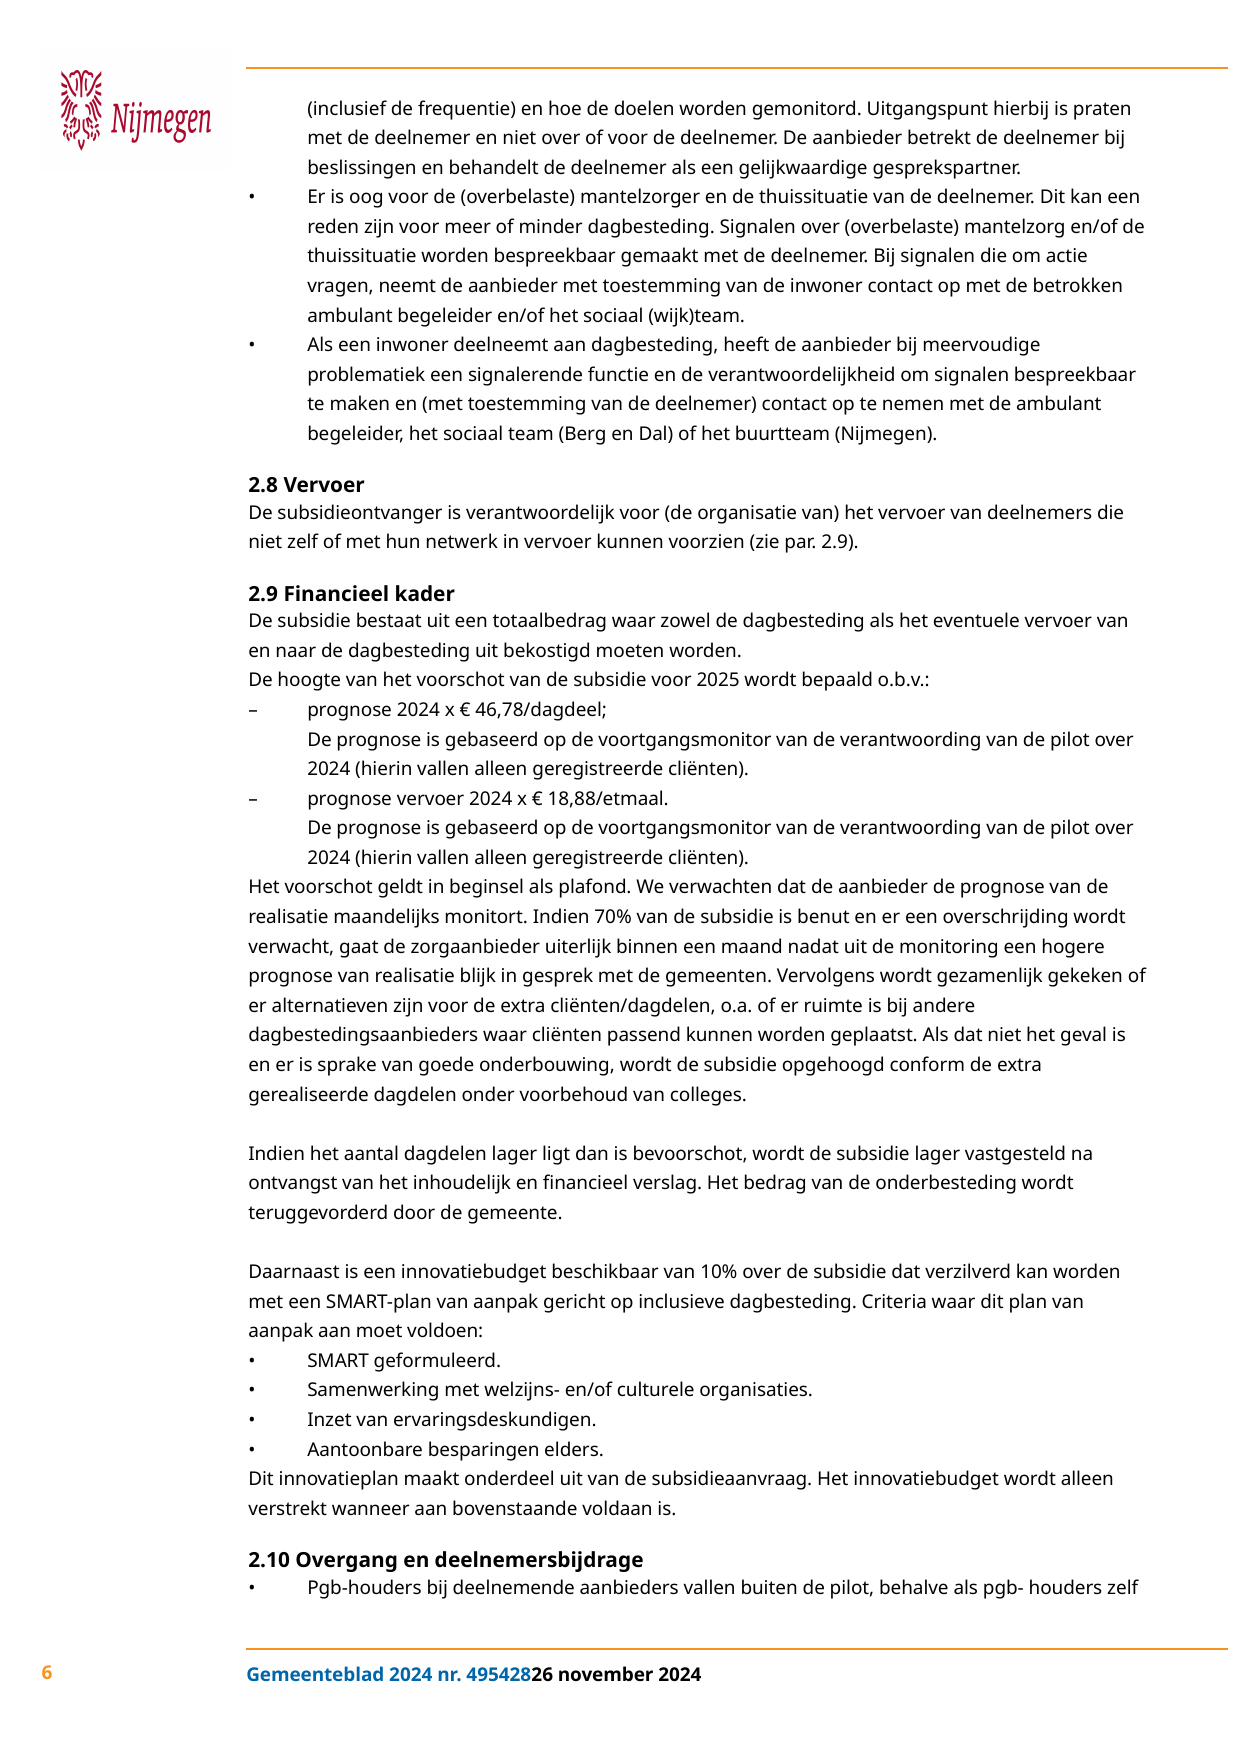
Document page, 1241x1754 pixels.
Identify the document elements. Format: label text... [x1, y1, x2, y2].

list Samenwerking met welzijns- en/of culturele organisaties. [248, 1377, 1152, 1402]
text De hoogte van het voorschot van de subsidie voor 2025 wordt bepaald o.b.v.: [248, 667, 1152, 692]
text De subsidie bestaat uit een totaalbedrag waar zowel de dagbesteding als het eventuele vervoer van en naar de dagbesteding uit bekostigd moeten worden. [248, 607, 1152, 663]
list Er is oog voor de (overbelaste) mantelzorger en de thuissituatie van de deelnemer. Dit kan een reden zijn voor meer of minder dagbesteding. Signalen over (overbelaste) mantelzorg en/of de thuissituatie worden bespreekbaar gemaakt met de deelnemer. Bij signalen die om actie vragen, neemt de aanbieder met toestemming van de inwoner contact op met de betrokken ambulant begeleider en/of het sociaal (wijk)team. [248, 183, 1152, 328]
list prognose vervoer 2024 x € 18,88/etmaal. [248, 785, 1152, 811]
text 2.9 Financieel kader [248, 579, 1152, 607]
list Inzet van ervaringsdeskundigen. [248, 1406, 1152, 1432]
list Aantoonbare besparingen elders. [248, 1436, 1152, 1462]
list prognose 2024 x € 46,78/dagdeel; [248, 696, 1152, 722]
picture [41, 47, 231, 172]
text Indien het aantal dagdelen lager ligt dan is bevoorschot, wordt de subsidie lager vastgesteld na ontvangst van het inhoudelijk en financieel verslag. Het bedrag van de onderbesteding wordt teruggevorderd door de gemeente. [248, 1140, 1152, 1225]
list Als een inwoner deelneemt aan dagbesteding, heeft de aanbieder bij meervoudige problematiek een signalerende functie en de verantwoordelijkheid om signalen bespreekbaar te maken en (met toestemming van de deelnemer) contact op te nemen met de ambulant begeleider, het sociaal team (Berg en Dal) of het buurtteam (Nijmegen). [248, 331, 1152, 446]
list SMART geformuleerd. [248, 1347, 1152, 1373]
text Dit innovatieplan maakt onderdeel uit van de subsidieaanvraag. Het innovatiebudget wordt alleen verstrekt wanneer aan bovenstaande voldaan is. [248, 1465, 1152, 1521]
list (inclusief de frequentie) en hoe de doelen worden gemonitord. Uitgangspunt hierbij is praten met de deelnemer en niet over of voor de deelnemer. De aanbieder betrekt de deelnemer bij beslissingen en behandelt de deelnemer als een gelijkwaardige gesprekspartner. [248, 95, 1152, 180]
text De subsidieontvanger is verantwoordelijk voor (de organisatie van) het vervoer van deelnemers die niet zelf of met hun netwerk in vervoer kunnen voorzien (zie par. 2.9). [248, 499, 1152, 554]
list De prognose is gebaseerd op de voortgangsmonitor van de verantwoording van de pilot over 2024 (hierin vallen alleen geregistreerde cliënten). [248, 726, 1152, 781]
text 2.10 Overgang en deelnemersbijdrage [248, 1545, 1152, 1574]
text Het voorschot geldt in beginsel als plafond. We verwachten dat de aanbieder de prognose van de realisatie maandelijks monitort. Indien 70% van de subsidie is benut en er een overschrijding wordt verwacht, gaat de zorgaanbieder uiterlijk binnen een maand nadat uit de monitoring een hogere prognose van realisatie blijk in gesprek met de gemeenten. Vervolgens wordt gezamenlijk gekeken of er alternatieven zijn voor de extra cliënten/dagdelen, o.a. of er ruimte is bij andere dagbestedingsaanbieders waar cliënten passend kunnen worden geplaatst. Als dat niet het geval is en er is sprake van goede onderbouwing, wordt de subsidie opgehoogd conform de extra gerealiseerde dagdelen onder voorbehoud van colleges. [248, 874, 1152, 1107]
list Pgb-houders bij deelnemende aanbieders vallen buiten de pilot, behalve als pgb- houders zelf [248, 1574, 1152, 1599]
text Daarnaast is een innovatiebudget beschikbaar van 10% over de subsidie dat verzilverd kan worden met een SMART-plan van aanpak gericht op inclusieve dagbesteding. Criteria waar dit plan van aanpak aan moet voldoen: [248, 1258, 1152, 1343]
text 2.8 Vervoer [248, 471, 1152, 499]
list De prognose is gebaseerd op de voortgangsmonitor van de verantwoording van de pilot over 2024 (hierin vallen alleen geregistreerde cliënten). [248, 814, 1152, 870]
